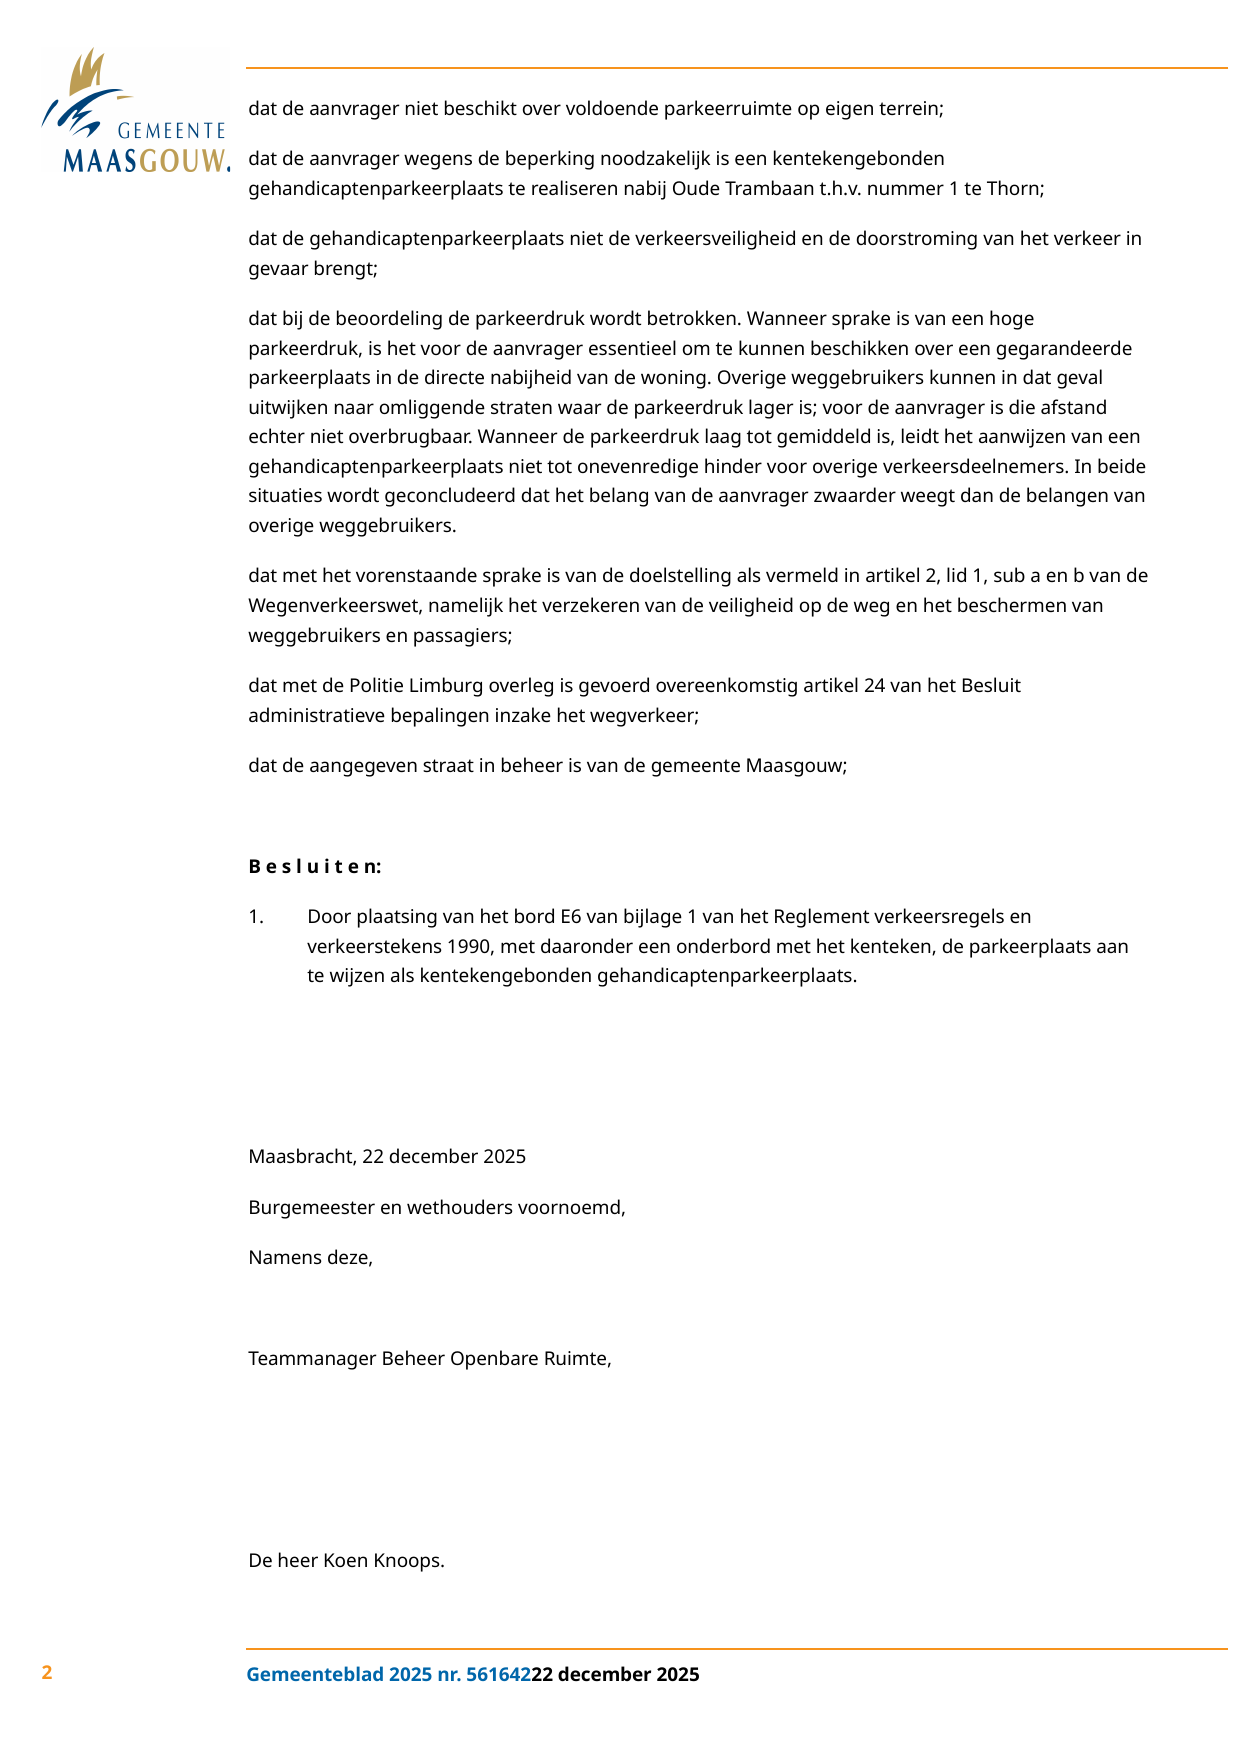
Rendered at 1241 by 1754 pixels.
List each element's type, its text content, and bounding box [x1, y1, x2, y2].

text dat de aanvrager niet beschikt over voldoende parkeerruimte op eigen terrein; [248, 95, 1152, 121]
text dat de gehandicaptenparkeerplaats niet de verkeersveiligheid en de doorstroming van het verkeer in gevaar brengt; [248, 225, 1152, 281]
text De heer Koen Knoops. [248, 1547, 1152, 1573]
text Teammanager Beheer Openbare Ruimte, [248, 1345, 1152, 1371]
picture [41, 47, 231, 172]
text dat met het vorenstaande sprake is van de doelstelling als vermeld in artikel 2, lid 1, sub a en b van de Wegenverkeerswet, namelijk het verzekeren van de veiligheid op de weg en het beschermen van weggebruikers en passagiers; [248, 563, 1152, 648]
text dat de aanvrager wegens de beperking noodzakelijk is een kentekengebonden gehandicaptenparkeerplaats te realiseren nabij Oude Trambaan t.h.v. nummer 1 te Thorn; [248, 145, 1152, 201]
text Maasbracht, 22 december 2025 [248, 1143, 1152, 1169]
text dat met de Politie Limburg overleg is gevoerd overeenkomstig artikel 24 van het Besluit administratieve bepalingen inzake het wegverkeer; [248, 672, 1152, 728]
text Namens deze, [248, 1244, 1152, 1270]
text Burgemeester en wethouders voornoemd, [248, 1194, 1152, 1220]
text dat de aangegeven straat in beheer is van de gemeente Maasgouw; [248, 752, 1152, 778]
text dat bij de beoordeling de parkeerdruk wordt betrokken. Wanneer sprake is van een hoge parkeerdruk, is het voor de aanvrager essentieel om te kunnen beschikken over een gegarandeerde parkeerplaats in de directe nabijheid van de woning. Overige weggebruikers kunnen in dat geval uitwijken naar omliggende straten waar de parkeerdruk lager is; voor de aanvrager is die afstand echter niet overbrugbaar. Wanneer de parkeerdruk laag tot gemiddeld is, leidt het aanwijzen van een gehandicaptenparkeerplaats niet tot onevenredige hinder voor overige verkeersdeelnemers. In beide situaties wordt geconcludeerd dat het belang van de aanvrager zwaarder weegt dan de belangen van overige weggebruikers. [248, 305, 1152, 538]
text B e s l u i t e n: [248, 853, 1152, 879]
list Door plaatsing van het bord E6 van bijlage 1 van het Reglement verkeersregels en verkeerstekens 1990, met daaronder een onderbord met het kenteken, de parkeerplaats aan te wijzen als kentekengebonden gehandicaptenparkeerplaats. [248, 903, 1152, 988]
